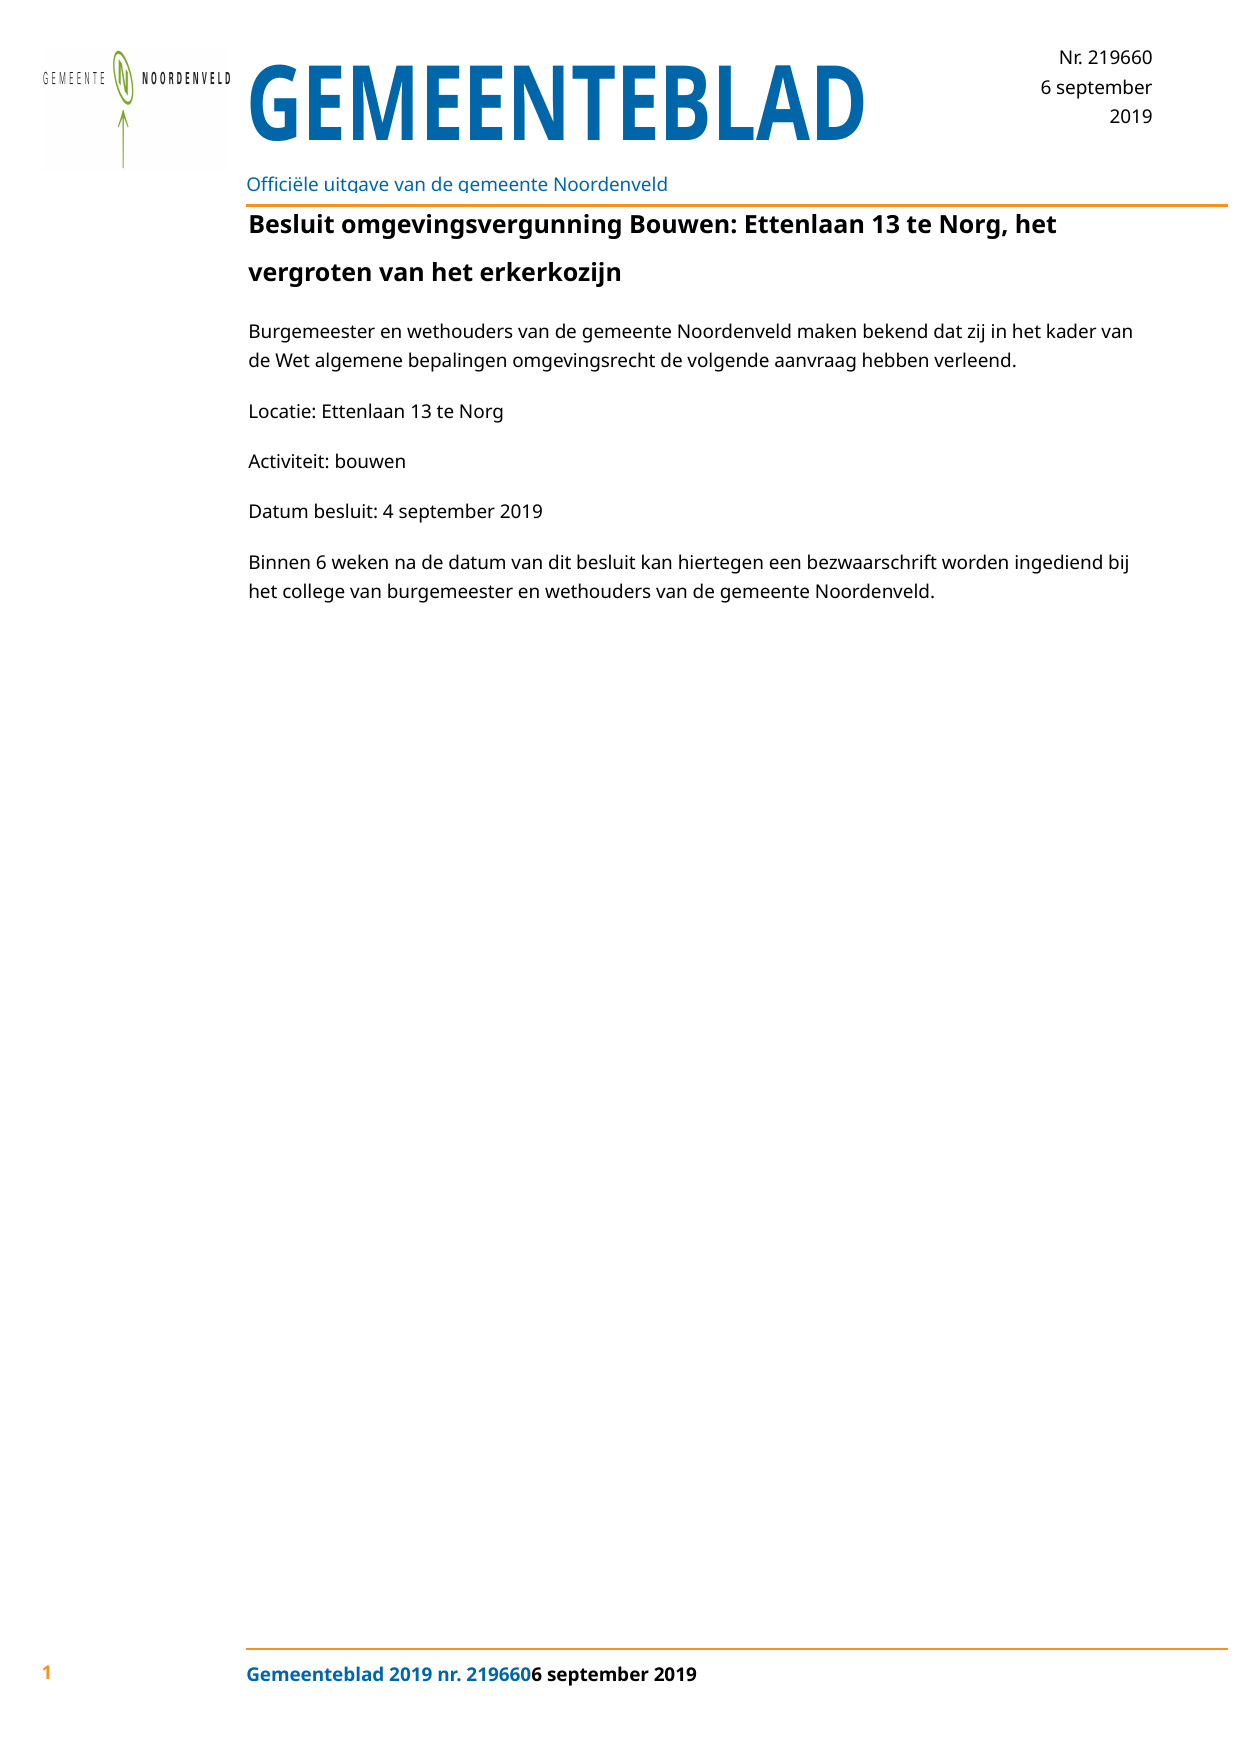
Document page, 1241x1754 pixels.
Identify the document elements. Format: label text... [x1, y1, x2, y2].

text Besluit omgevingsvergunning Bouwen: Ettenlaan 13 te Norg, het vergroten van het erkerkozijn [248, 207, 1152, 288]
text Burgemeester en wethouders van de gemeente Noordenveld maken bekend dat zij in het kader van de Wet algemene bepalingen omgevingsrecht de volgende aanvraag hebben verleend. [248, 318, 1152, 373]
text Locatie: Ettenlaan 13 te Norg [248, 398, 1152, 424]
text Datum besluit: 4 september 2019 [248, 499, 1152, 524]
text Binnen 6 weken na de datum van dit besluit kan hiertegen een bezwaarschrift worden ingediend bij het college van burgemeester en wethouders van de gemeente Noordenveld. [248, 549, 1152, 604]
text Activiteit: bouwen [248, 448, 1152, 474]
picture [41, 47, 231, 172]
